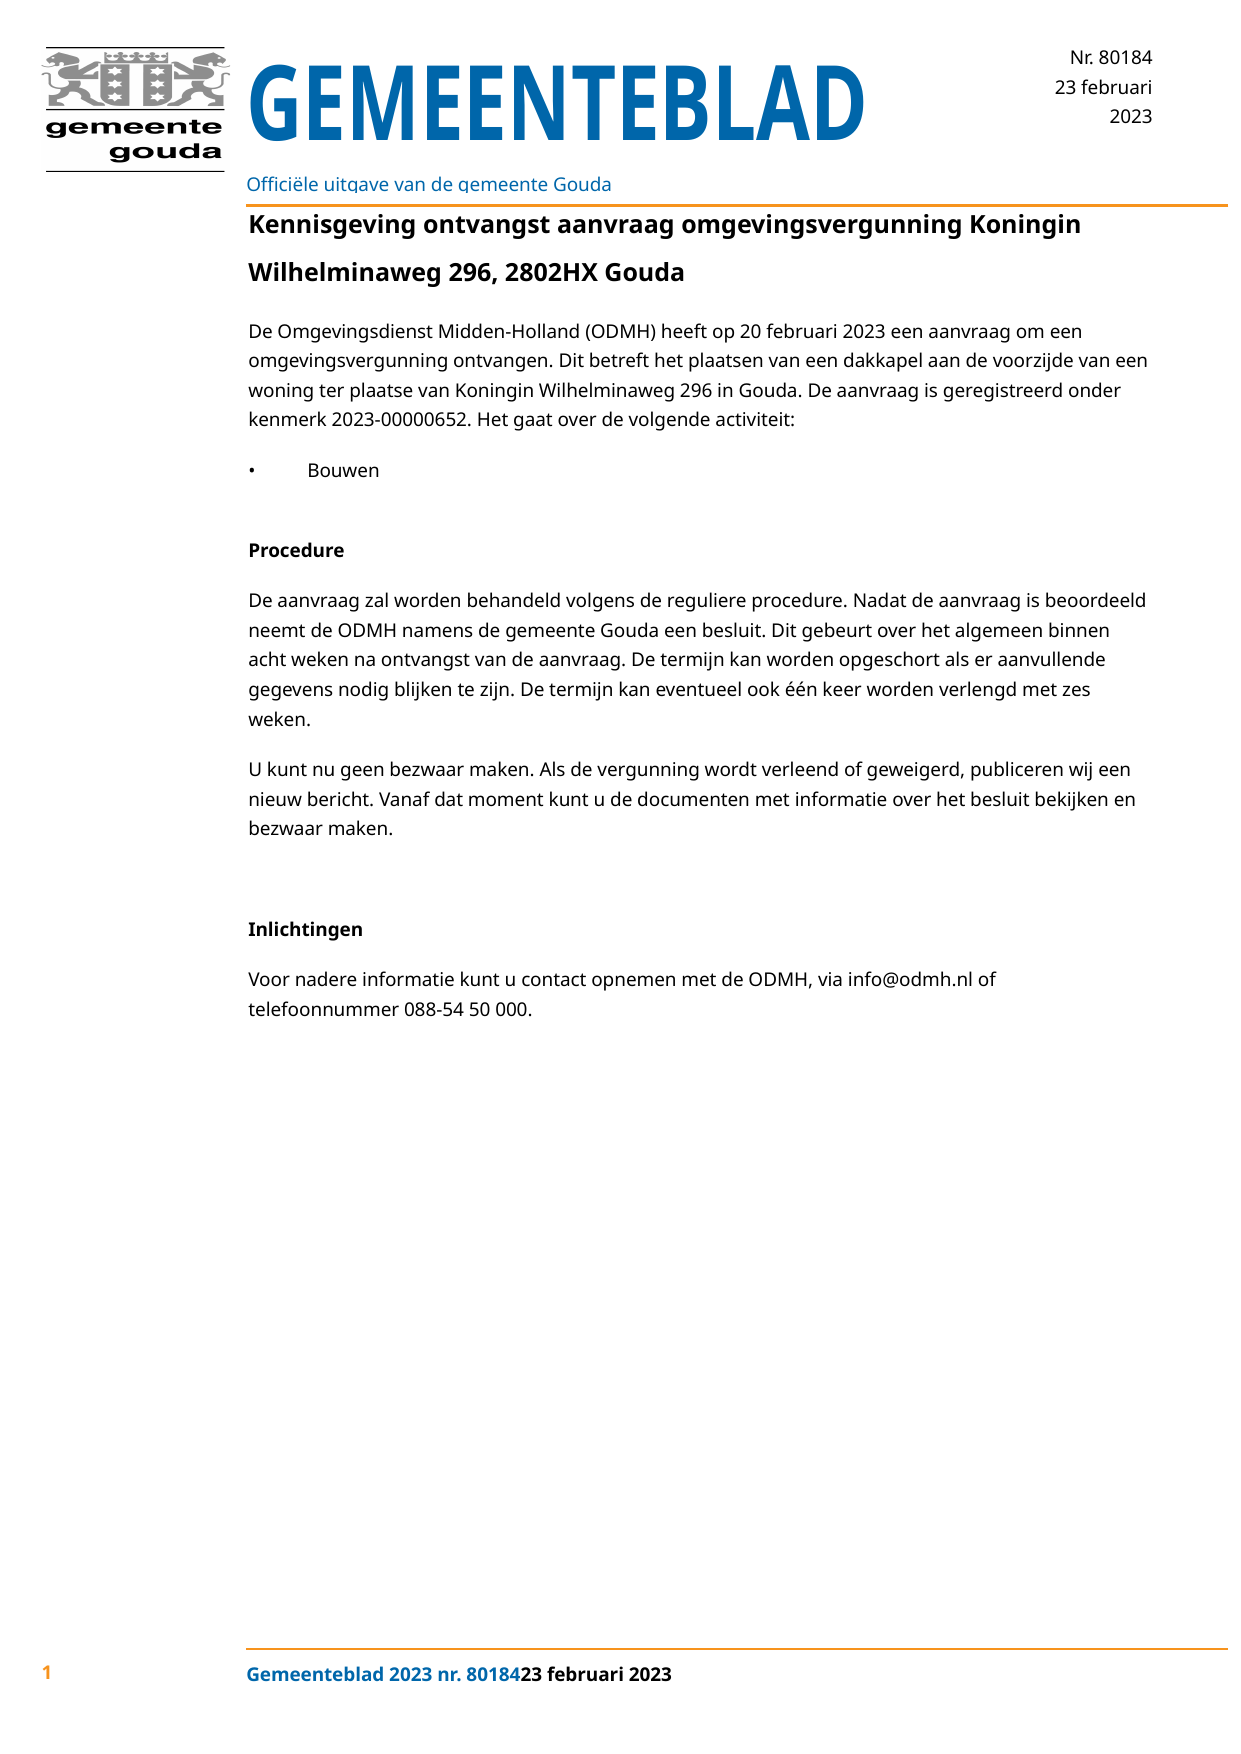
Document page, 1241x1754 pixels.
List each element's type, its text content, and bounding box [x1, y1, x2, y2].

text De aanvraag zal worden behandeld volgens de reguliere procedure. Nadat de aanvraag is beoordeeld neemt de ODMH namens de gemeente Gouda een besluit. Dit gebeurt over het algemeen binnen acht weken na ontvangst van de aanvraag. De termijn kan worden opgeschort als er aanvullende gegevens nodig blijken te zijn. De termijn kan eventueel ook één keer worden verlengd met zes weken. [248, 587, 1152, 732]
text Inlichtingen [248, 916, 1152, 942]
text De Omgevingsdienst Midden-Holland (ODMH) heeft op 20 februari 2023 een aanvraag om een omgevingsvergunning ontvangen. Dit betreft het plaatsen van een dakkapel aan de voorzijde van een woning ter plaatse van Koningin Wilhelminaweg 296 in Gouda. De aanvraag is geregistreerd onder kenmerk 2023-00000652. Het gaat over de volgende activiteit: [248, 318, 1152, 432]
list Bouwen [248, 457, 1152, 483]
picture [41, 47, 231, 172]
text U kunt nu geen bezwaar maken. Als de vergunning wordt verleend of geweigerd, publiceren wij een nieuw bericht. Vanaf dat moment kunt u de documenten met informatie over het besluit bekijken en bezwaar maken. [248, 756, 1152, 841]
text Voor nadere informatie kunt u contact opnemen met de ODMH, via info@odmh.nl of telefoonnummer 088-54 50 000. [248, 967, 1152, 1022]
text Procedure [248, 537, 1152, 563]
text Kennisgeving ontvangst aanvraag omgevingsvergunning Koningin Wilhelminaweg 296, 2802HX Gouda [248, 207, 1152, 288]
